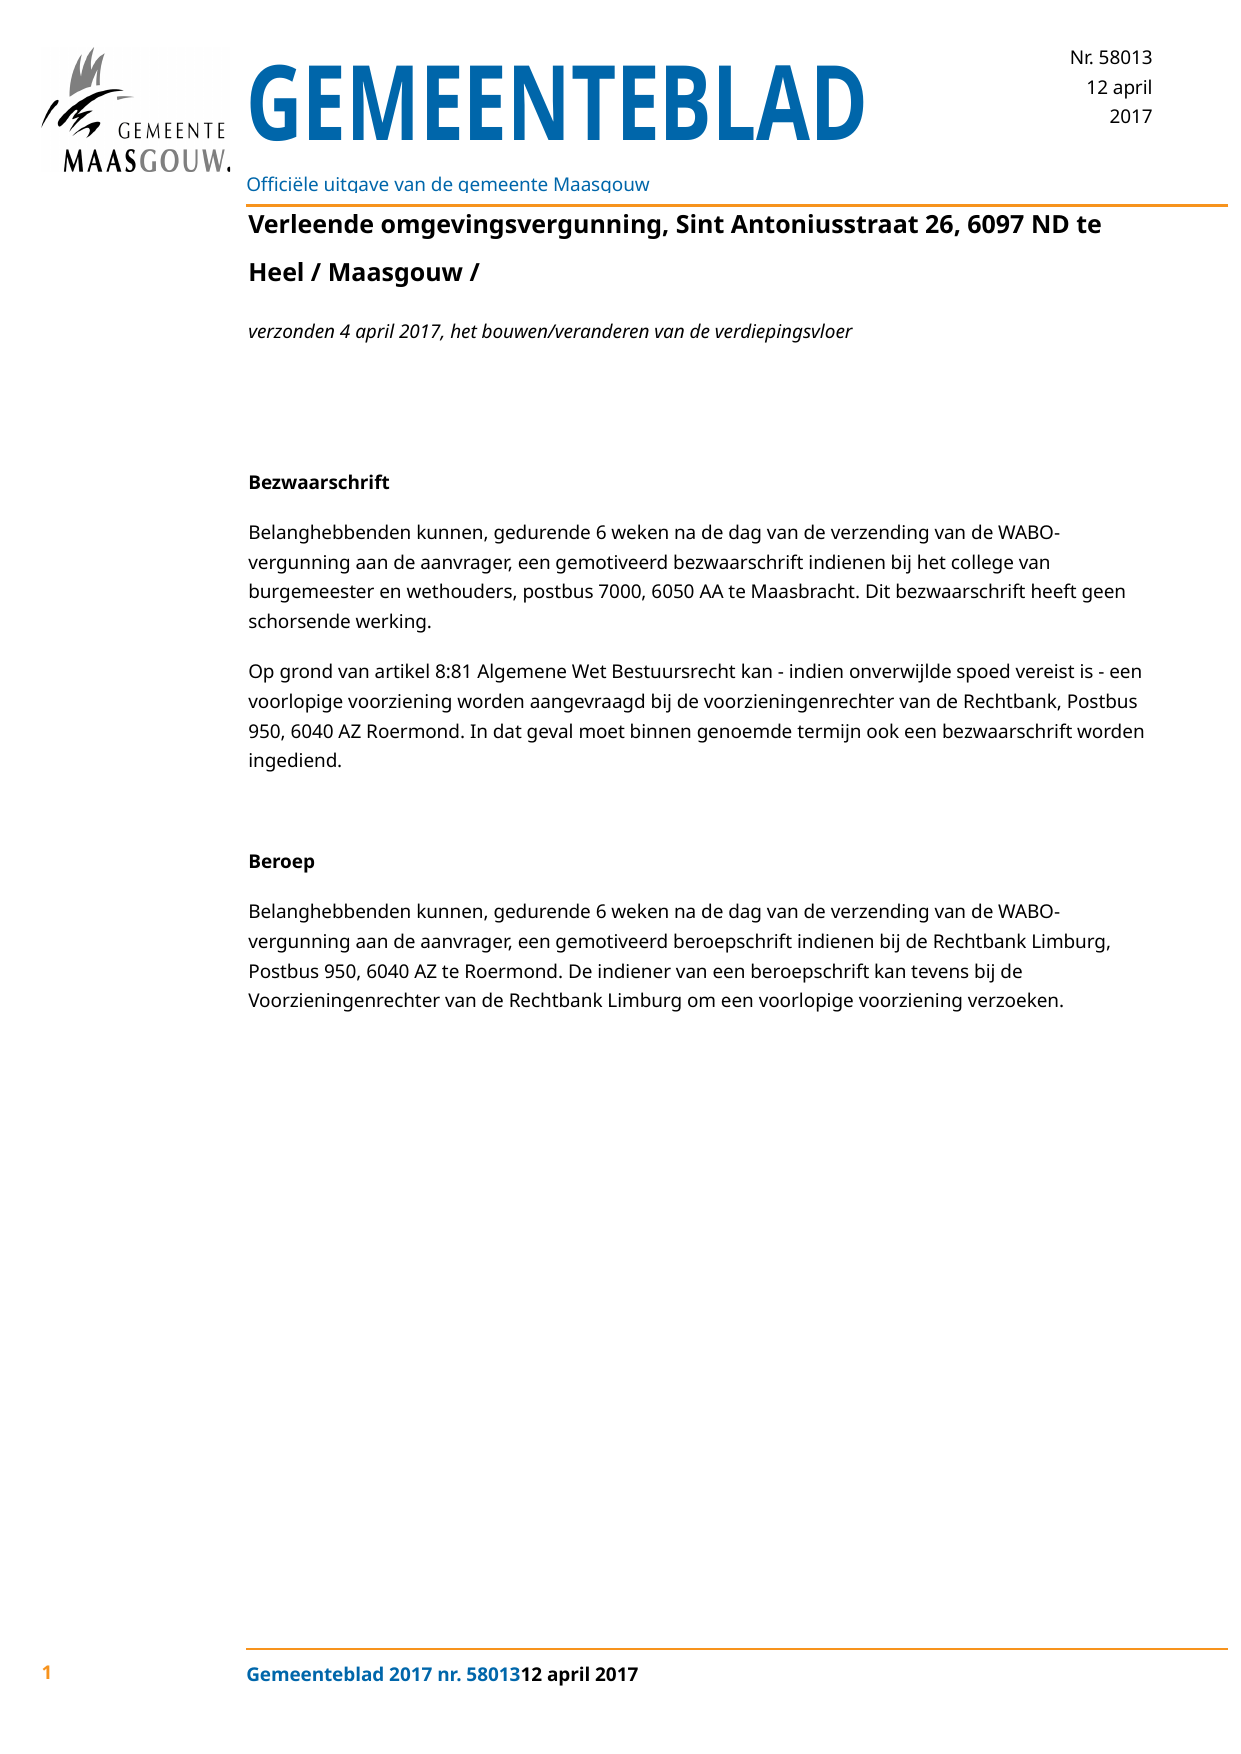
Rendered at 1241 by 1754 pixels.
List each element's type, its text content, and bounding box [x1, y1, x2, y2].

text verzonden 4 april 2017, het bouwen/veranderen van de verdiepingsvloer [248, 318, 1152, 344]
picture [41, 47, 231, 172]
text Op grond van artikel 8:81 Algemene Wet Bestuursrecht kan - indien onverwijlde spoed vereist is - een voorlopige voorziening worden aangevraagd bij de voorzieningenrechter van de Rechtbank, Postbus 950, 6040 AZ Roermond. In dat geval moet binnen genoemde termijn ook een bezwaarschrift worden ingediend. [248, 659, 1152, 773]
text Verleende omgevingsvergunning, Sint Antoniusstraat 26, 6097 ND te Heel / Maasgouw / [248, 207, 1152, 288]
text Bezwaarschrift [248, 469, 1152, 495]
text Belanghebbenden kunnen, gedurende 6 weken na de dag van de verzending van de WABO-vergunning aan de aanvrager, een gemotiveerd bezwaarschrift indienen bij het college van burgemeester en wethouders, postbus 7000, 6050 AA te Maasbracht. Dit bezwaarschrift heeft geen schorsende werking. [248, 519, 1152, 634]
text Beroep [248, 848, 1152, 874]
text Belanghebbenden kunnen, gedurende 6 weken na de dag van de verzending van de WABO-vergunning aan de aanvrager, een gemotiveerd beroepschrift indienen bij de Rechtbank Limburg, Postbus 950, 6040 AZ te Roermond. De indiener van een beroepschrift kan tevens bij de Voorzieningenrechter van de Rechtbank Limburg om een voorlopige voorziening verzoeken. [248, 899, 1152, 1013]
